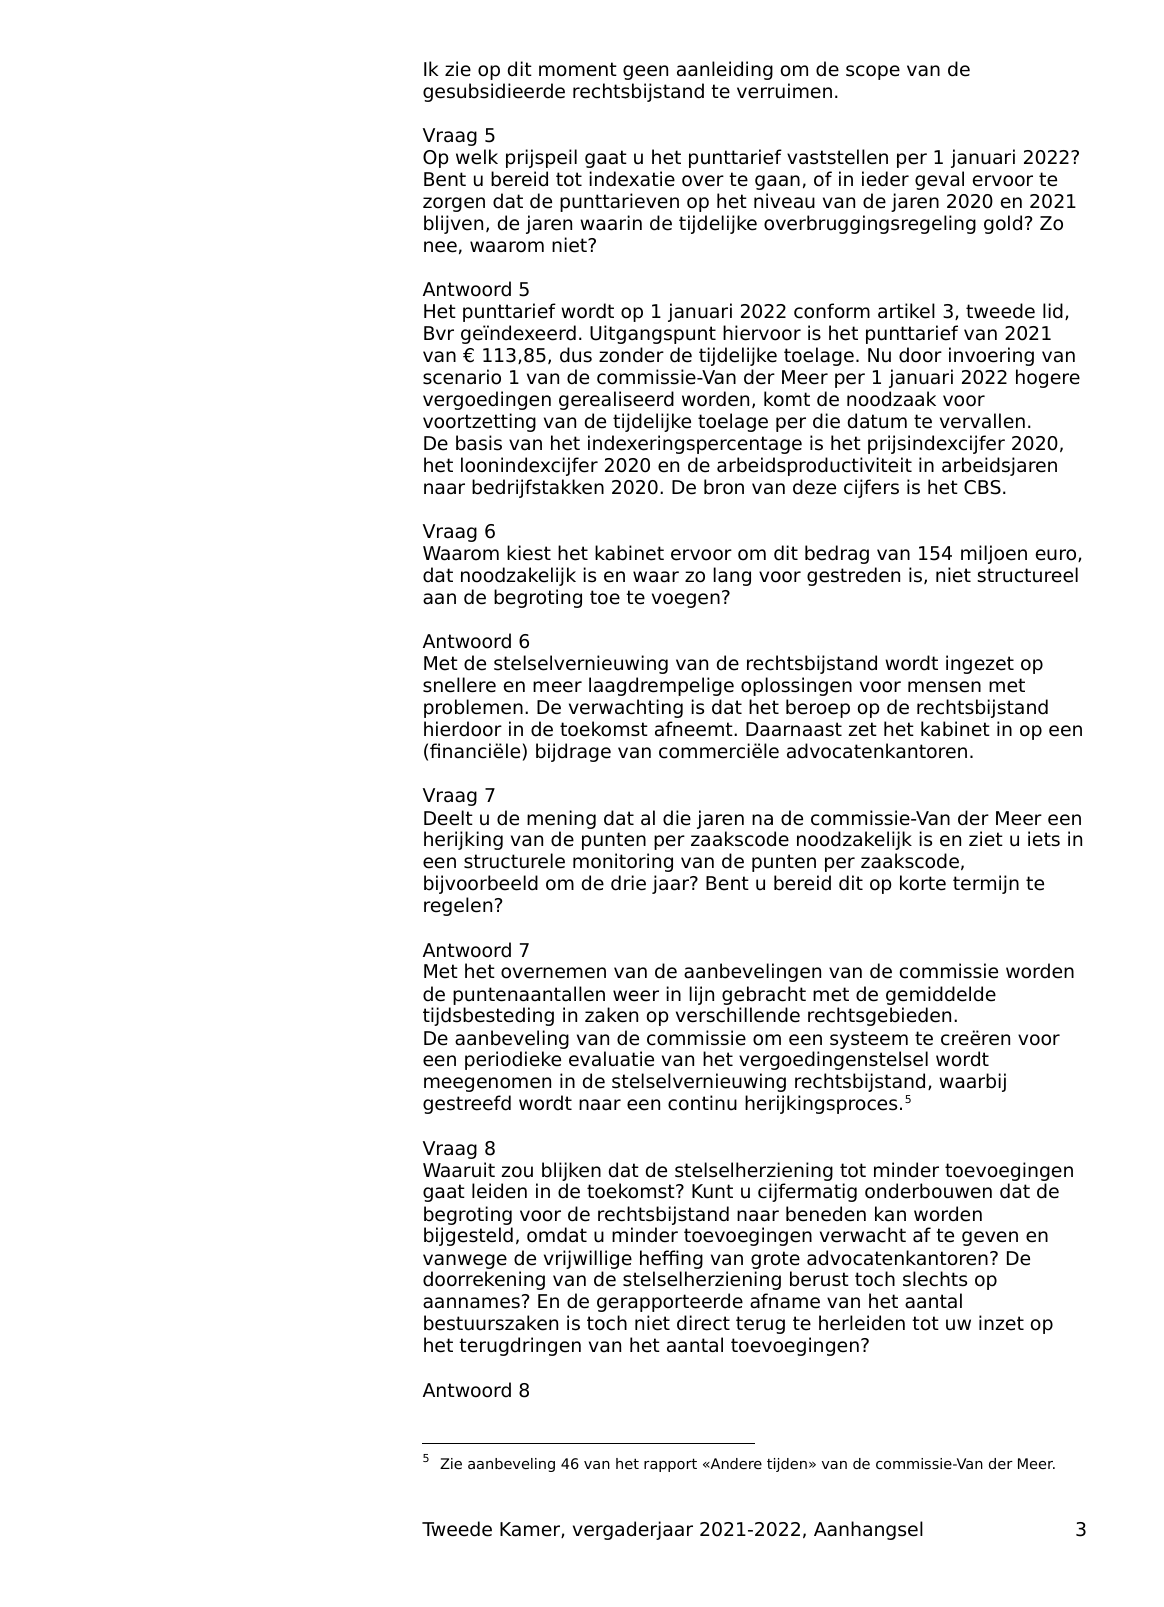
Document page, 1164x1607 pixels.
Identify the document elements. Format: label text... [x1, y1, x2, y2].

text Vraag 8 [422, 1137, 1087, 1159]
text Vraag 6 [422, 521, 1087, 543]
text Vraag 7 [422, 785, 1087, 807]
text Antwoord 5 [422, 279, 1087, 301]
text Antwoord 6 [422, 631, 1087, 653]
text Deelt u de mening dat al die jaren na de commissie-Van der Meer een herijking van de punten per zaakscode noodzakelijk is en ziet u iets in een structurele monitoring van de punten per zaakscode, bijvoorbeeld om de drie jaar? Bent u bereid dit op korte termijn te regelen? [422, 807, 1087, 917]
text De aanbeveling van de commissie om een systeem te creëren voor een periodieke evaluatie van het vergoedingenstelsel wordt meegenomen in de stelselvernieuwing rechtsbijstand, waarbij gestreefd wordt naar een continu herijkingsproces. [422, 1027, 1087, 1115]
text Met het overnemen van de aanbevelingen van de commissie worden de puntenaantallen weer in lijn gebracht met de gemiddelde tijdsbesteding in zaken op verschillende rechtsgebieden. [422, 961, 1087, 1027]
text Waaruit zou blijken dat de stelselherziening tot minder toevoegingen gaat leiden in de toekomst? Kunt u cijfermatig onderbouwen dat de begroting voor de rechtsbijstand naar beneden kan worden bijgesteld, omdat u minder toevoegingen verwacht af te geven en vanwege de vrijwillige heffing van grote advocatenkantoren? De doorrekening van de stelselherziening berust toch slechts op aannames? En de gerapporteerde afname van het aantal bestuurszaken is toch niet direct terug te herleiden tot uw inzet op het terugdringen van het aantal toevoegingen? [422, 1159, 1087, 1357]
text Het punttarief wordt op 1 januari 2022 conform artikel 3, tweede lid, Bvr geïndexeerd. Uitgangspunt hiervoor is het punttarief van 2021 van € 113,85, dus zonder de tijdelijke toelage. Nu door invoering van scenario 1 van de commissie-Van der Meer per 1 januari 2022 hogere vergoedingen gerealiseerd worden, komt de noodzaak voor voortzetting van de tijdelijke toelage per die datum te vervallen. [422, 301, 1087, 433]
text De basis van het indexeringspercentage is het prijsindexcijfer 2020, het loonindexcijfer 2020 en de arbeidsproductiviteit in arbeidsjaren naar bedrijfstakken 2020. De bron van deze cijfers is het CBS. [422, 433, 1087, 499]
text Zie aanbeveling 46 van het rapport «Andere tijden» van de commissie-Van der Meer. [422, 1452, 1087, 1474]
text Op welk prijspeil gaat u het punttarief vaststellen per 1 januari 2022? Bent u bereid tot indexatie over te gaan, of in ieder geval ervoor te zorgen dat de punttarieven op het niveau van de jaren 2020 en 2021 blijven, de jaren waarin de tijdelijke overbruggingsregeling gold? Zo nee, waarom niet? [422, 147, 1087, 257]
text Met de stelselvernieuwing van de rechtsbijstand wordt ingezet op snellere en meer laagdrempelige oplossingen voor mensen met problemen. De verwachting is dat het beroep op de rechtsbijstand hierdoor in de toekomst afneemt. Daarnaast zet het kabinet in op een (financiële) bijdrage van commerciële advocatenkantoren. [422, 653, 1087, 763]
text Vraag 5 [422, 125, 1087, 147]
text Antwoord 7 [422, 939, 1087, 961]
text Ik zie op dit moment geen aanleiding om de scope van de gesubsidieerde rechtsbijstand te verruimen. [422, 59, 1087, 103]
text Waarom kiest het kabinet ervoor om dit bedrag van 154 miljoen euro, dat noodzakelijk is en waar zo lang voor gestreden is, niet structureel aan de begroting toe te voegen? [422, 543, 1087, 609]
text Antwoord 8 [422, 1379, 1087, 1401]
